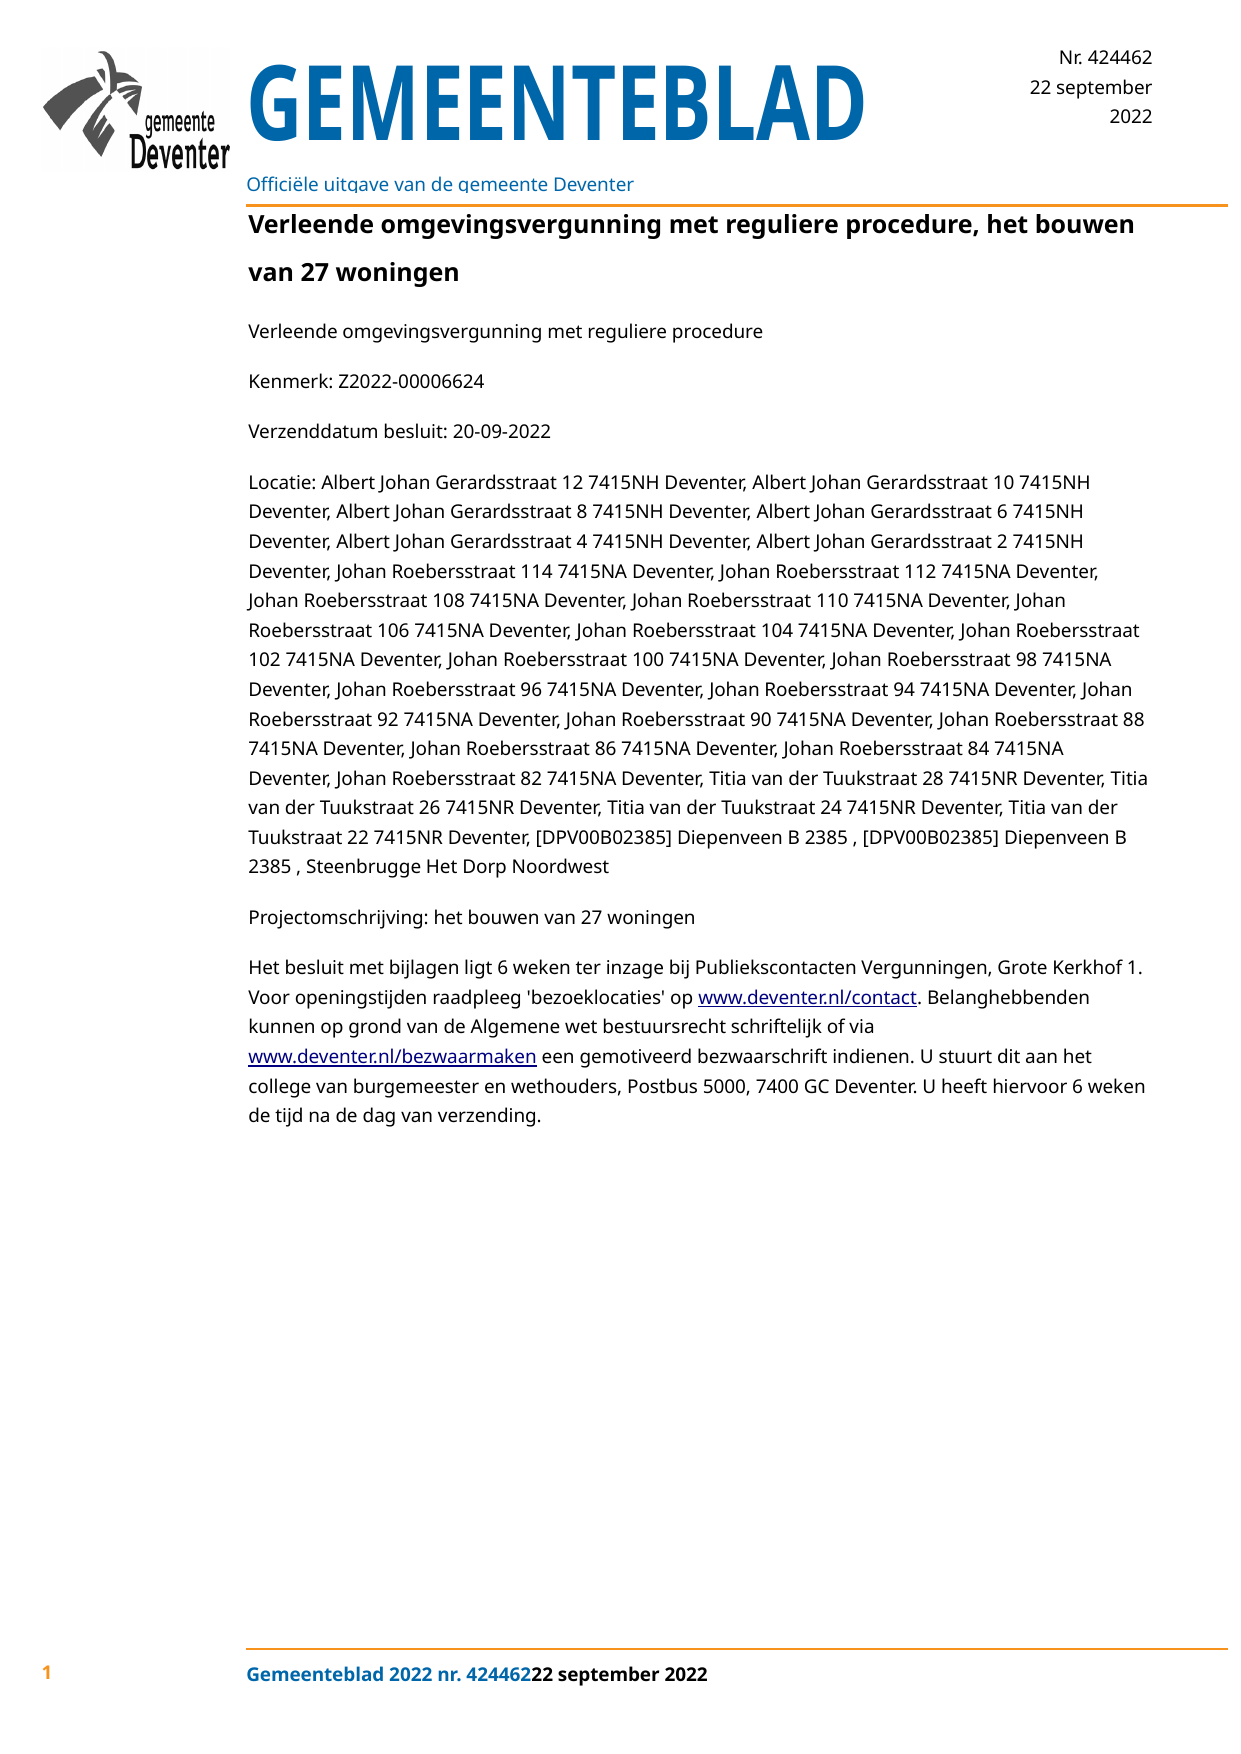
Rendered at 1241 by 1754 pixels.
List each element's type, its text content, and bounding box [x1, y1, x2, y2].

text Verleende omgevingsvergunning met reguliere procedure, het bouwen van 27 woningen [248, 207, 1152, 288]
text Kenmerk: Z2022-00006624 [248, 368, 1152, 394]
text Verzenddatum besluit: 20-09-2022 [248, 419, 1152, 444]
picture [41, 47, 231, 172]
text Locatie: Albert Johan Gerardsstraat 12 7415NH Deventer, Albert Johan Gerardsstraat 10 7415NH Deventer, Albert Johan Gerardsstraat 8 7415NH Deventer, Albert Johan Gerardsstraat 6 7415NH Deventer, Albert Johan Gerardsstraat 4 7415NH Deventer, Albert Johan Gerardsstraat 2 7415NH Deventer, Johan Roebersstraat 114 7415NA Deventer, Johan Roebersstraat 112 7415NA Deventer, Johan Roebersstraat 108 7415NA Deventer, Johan Roebersstraat 110 7415NA Deventer, Johan Roebersstraat 106 7415NA Deventer, Johan Roebersstraat 104 7415NA Deventer, Johan Roebersstraat 102 7415NA Deventer, Johan Roebersstraat 100 7415NA Deventer, Johan Roebersstraat 98 7415NA Deventer, Johan Roebersstraat 96 7415NA Deventer, Johan Roebersstraat 94 7415NA Deventer, Johan Roebersstraat 92 7415NA Deventer, Johan Roebersstraat 90 7415NA Deventer, Johan Roebersstraat 88 7415NA Deventer, Johan Roebersstraat 86 7415NA Deventer, Johan Roebersstraat 84 7415NA Deventer, Johan Roebersstraat 82 7415NA Deventer, Titia van der Tuukstraat 28 7415NR Deventer, Titia van der Tuukstraat 26 7415NR Deventer, Titia van der Tuukstraat 24 7415NR Deventer, Titia van der Tuukstraat 22 7415NR Deventer, [DPV00B02385] Diepenveen B 2385 , [DPV00B02385] Diepenveen B 2385 , Steenbrugge Het Dorp Noordwest [248, 469, 1152, 879]
text Het besluit met bijlagen ligt 6 weken ter inzage bij Publiekscontacten Vergunningen, Grote Kerkhof 1. Voor openingstijden raadpleeg 'bezoeklocaties' op www.deventer.nl/contact. Belanghebbenden kunnen op grond van de Algemene wet bestuursrecht schriftelijk of via www.deventer.nl/bezwaarmaken een gemotiveerd bezwaarschrift indienen. U stuurt dit aan het college van burgemeester en wethouders, Postbus 5000, 7400 GC Deventer. U heeft hiervoor 6 weken de tijd na de dag van verzending. [248, 954, 1152, 1128]
text Projectomschrijving: het bouwen van 27 woningen [248, 904, 1152, 930]
text Verleende omgevingsvergunning met reguliere procedure [248, 318, 1152, 344]
